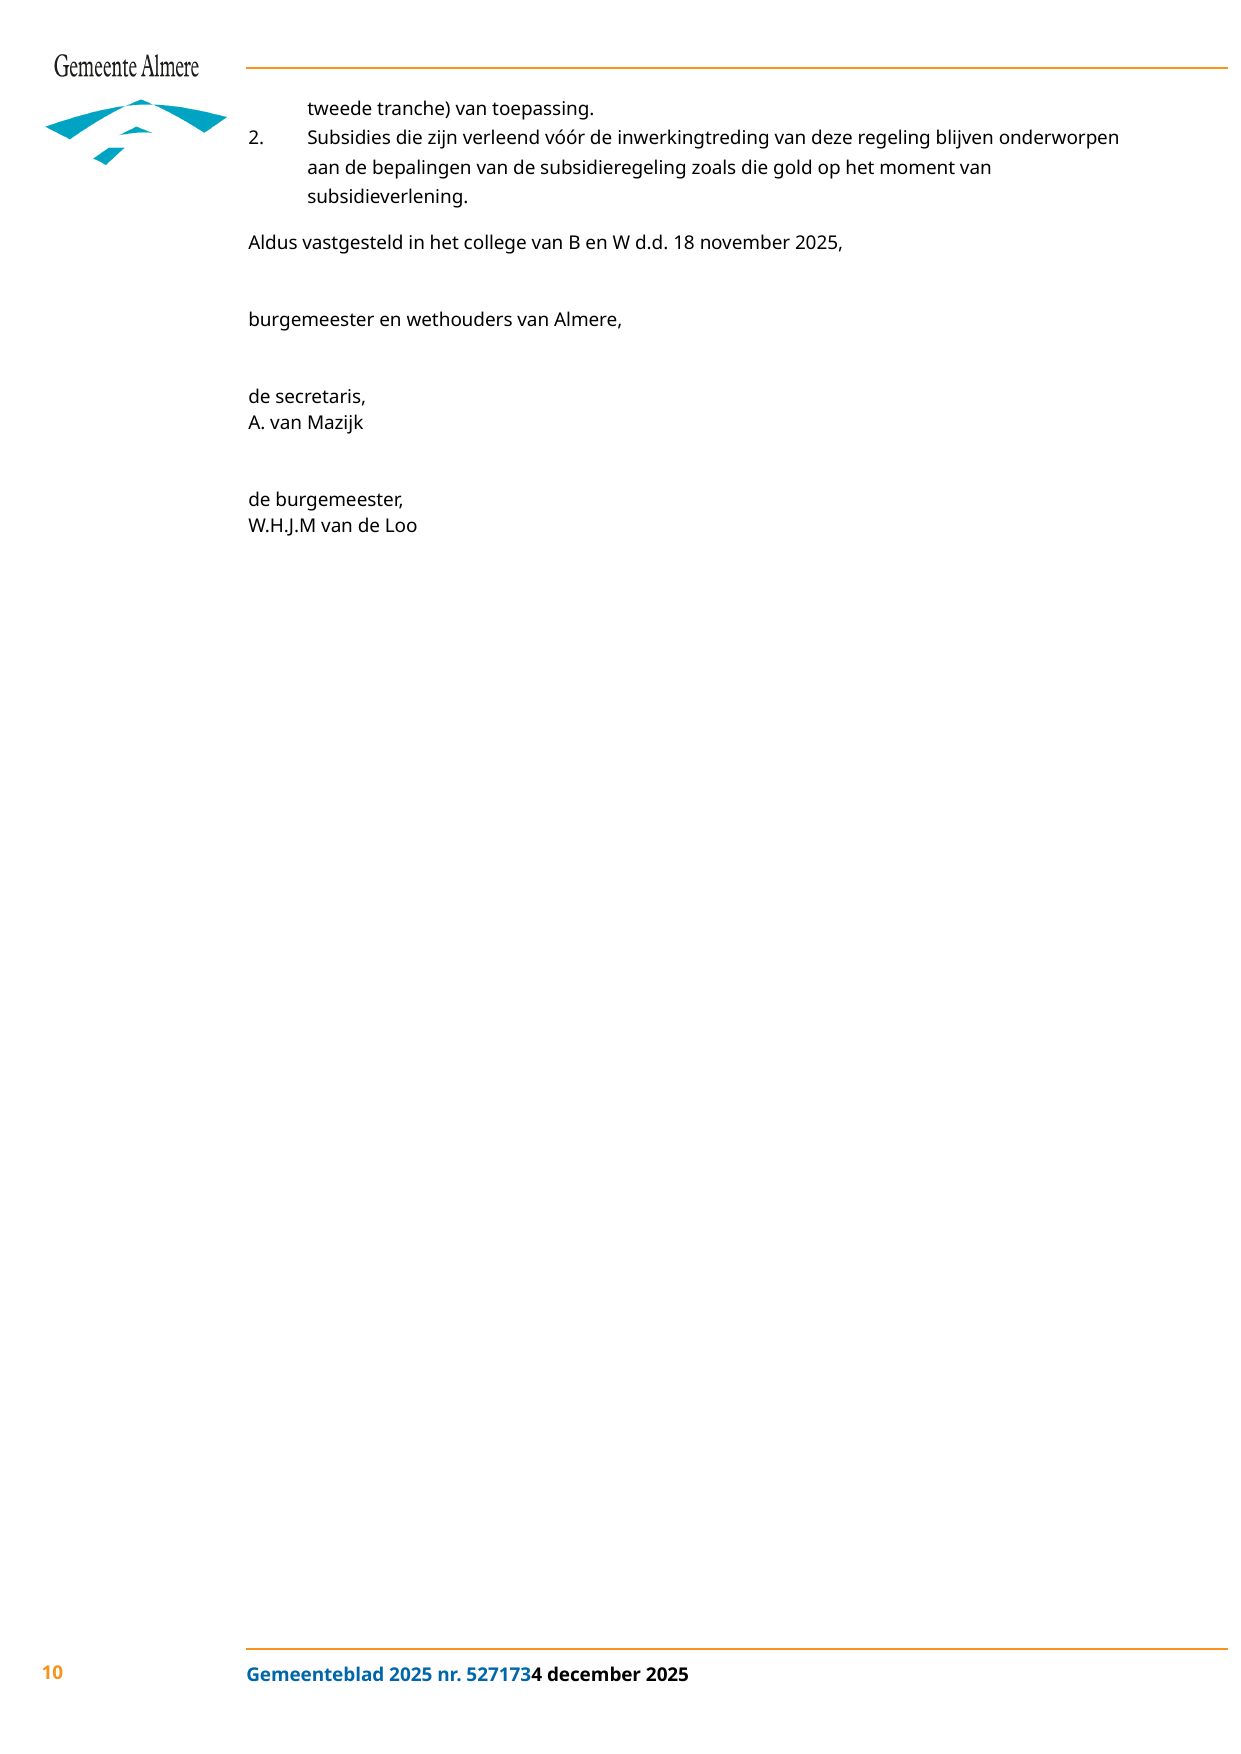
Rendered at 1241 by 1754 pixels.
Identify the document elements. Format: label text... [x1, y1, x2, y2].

list tweede tranche) van toepassing. [248, 95, 1152, 121]
picture [41, 47, 231, 172]
text A. van Mazijk [248, 409, 1152, 435]
text burgemeester en wethouders van Almere, [248, 306, 1152, 332]
text de burgemeester, [248, 486, 1152, 512]
text de secretaris, [248, 383, 1152, 409]
text Aldus vastgesteld in het college van B en W d.d. 18 november 2025, [248, 229, 1152, 255]
list Subsidies die zijn verleend vóór de inwerkingtreding van deze regeling blijven onderworpen aan de bepalingen van de subsidieregeling zoals die gold op het moment van subsidieverlening. [248, 124, 1152, 209]
text W.H.J.M van de Loo [248, 512, 1152, 538]
